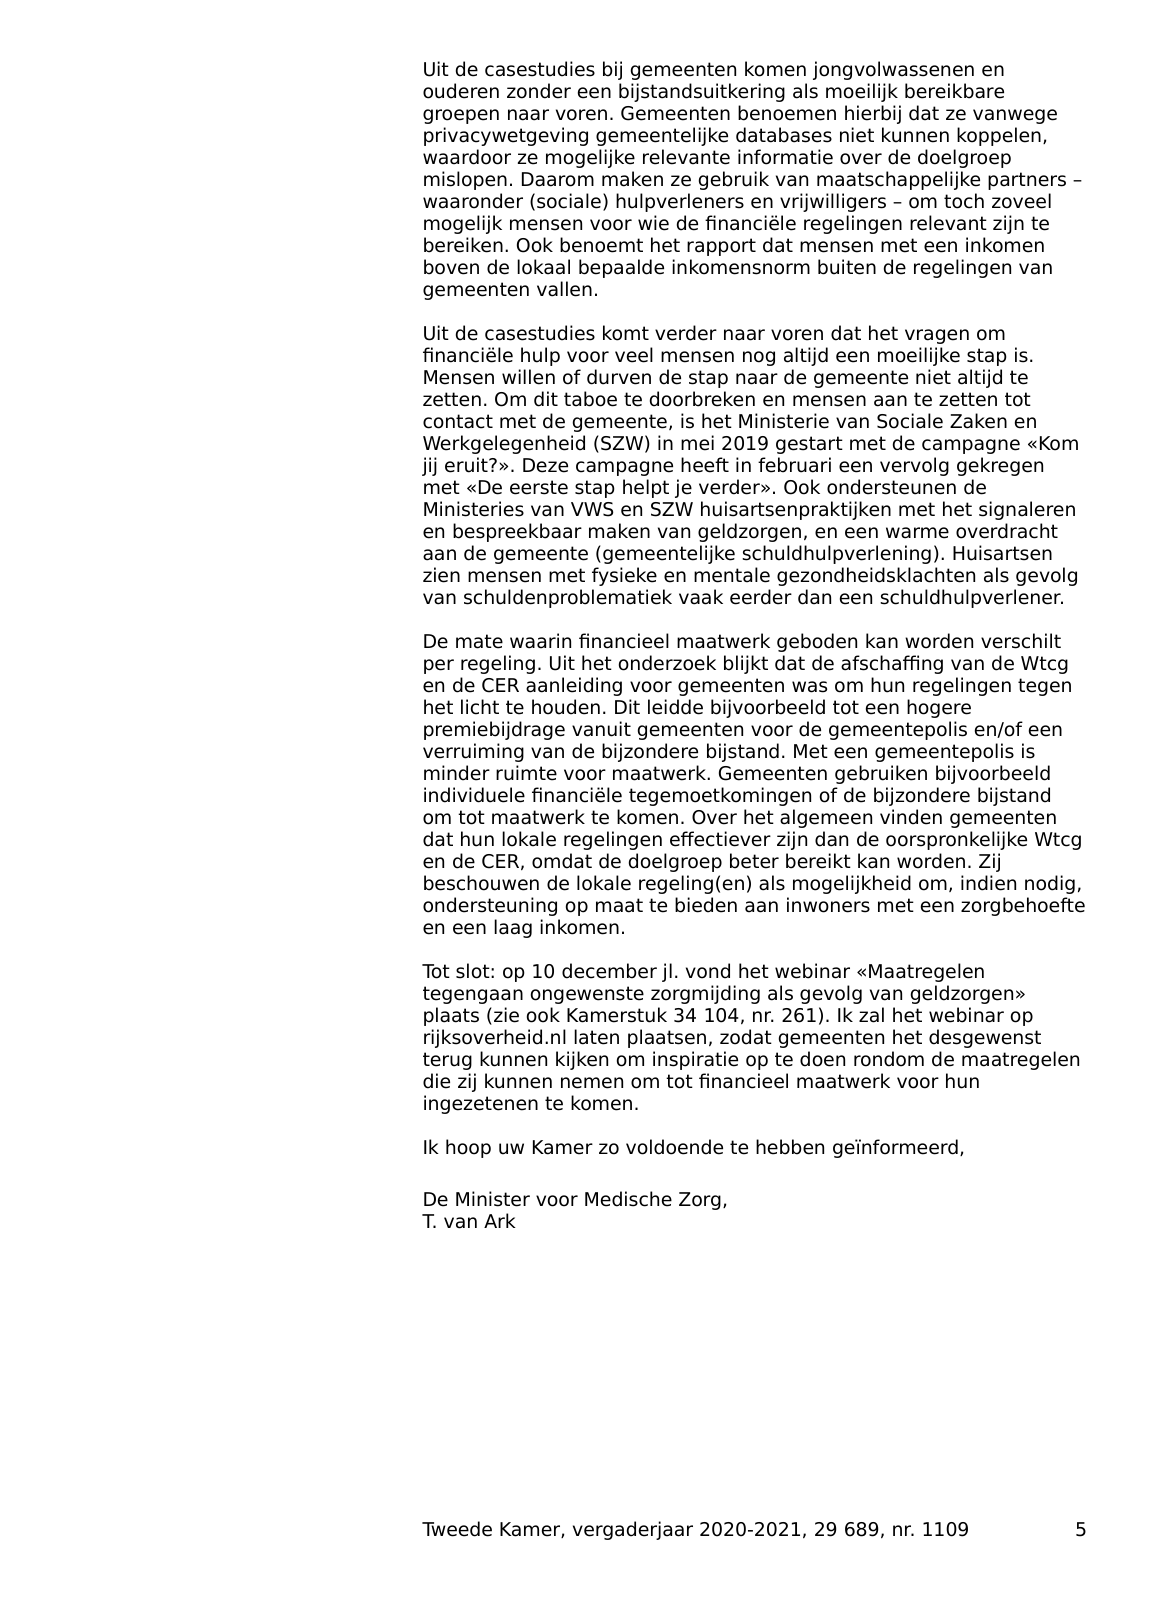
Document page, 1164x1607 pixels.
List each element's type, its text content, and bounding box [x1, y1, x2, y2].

text Tot slot: op 10 december jl. vond het webinar «Maatregelen tegengaan ongewenste zorgmijding als gevolg van geldzorgen» plaats (zie ook Kamerstuk 34 104, nr. 261). Ik zal het webinar op rijksoverheid.nl laten plaatsen, zodat gemeenten het desgewenst terug kunnen kijken om inspiratie op te doen rondom de maatregelen die zij kunnen nemen om tot financieel maatwerk voor hun ingezetenen te komen. [422, 961, 1087, 1115]
text De Minister voor Medische Zorg, T. van Ark [422, 1189, 1087, 1233]
text Uit de casestudies komt verder naar voren dat het vragen om financiële hulp voor veel mensen nog altijd een moeilijke stap is. Mensen willen of durven de stap naar de gemeente niet altijd te zetten. Om dit taboe te doorbreken en mensen aan te zetten tot contact met de gemeente, is het Ministerie van Sociale Zaken en Werkgelegenheid (SZW) in mei 2019 gestart met de campagne «Kom jij eruit?». Deze campagne heeft in februari een vervolg gekregen met «De eerste stap helpt je verder». Ook ondersteunen de Ministeries van VWS en SZW huisartsenpraktijken met het signaleren en bespreekbaar maken van geldzorgen, en een warme overdracht aan de gemeente (gemeentelijke schuldhulpverlening). Huisartsen zien mensen met fysieke en mentale gezondheidsklachten als gevolg van schuldenproblematiek vaak eerder dan een schuldhulpverlener. [422, 323, 1087, 609]
text Ik hoop uw Kamer zo voldoende te hebben geïnformeerd, [422, 1137, 1087, 1159]
text Uit de casestudies bij gemeenten komen jongvolwassenen en ouderen zonder een bijstandsuitkering als moeilijk bereikbare groepen naar voren. Gemeenten benoemen hierbij dat ze vanwege privacywetgeving gemeentelijke databases niet kunnen koppelen, waardoor ze mogelijke relevante informatie over de doelgroep mislopen. Daarom maken ze gebruik van maatschappelijke partners – waaronder (sociale) hulpverleners en vrijwilligers – om toch zoveel mogelijk mensen voor wie de financiële regelingen relevant zijn te bereiken. Ook benoemt het rapport dat mensen met een inkomen boven de lokaal bepaalde inkomensnorm buiten de regelingen van gemeenten vallen. [422, 59, 1087, 301]
text De mate waarin financieel maatwerk geboden kan worden verschilt per regeling. Uit het onderzoek blijkt dat de afschaffing van de Wtcg en de CER aanleiding voor gemeenten was om hun regelingen tegen het licht te houden. Dit leidde bijvoorbeeld tot een hogere premiebijdrage vanuit gemeenten voor de gemeentepolis en/of een verruiming van de bijzondere bijstand. Met een gemeentepolis is minder ruimte voor maatwerk. Gemeenten gebruiken bijvoorbeeld individuele financiële tegemoetkomingen of de bijzondere bijstand om tot maatwerk te komen. Over het algemeen vinden gemeenten dat hun lokale regelingen effectiever zijn dan de oorspronkelijke Wtcg en de CER, omdat de doelgroep beter bereikt kan worden. Zij beschouwen de lokale regeling(en) als mogelijkheid om, indien nodig, ondersteuning op maat te bieden aan inwoners met een zorgbehoefte en een laag inkomen. [422, 631, 1087, 939]
